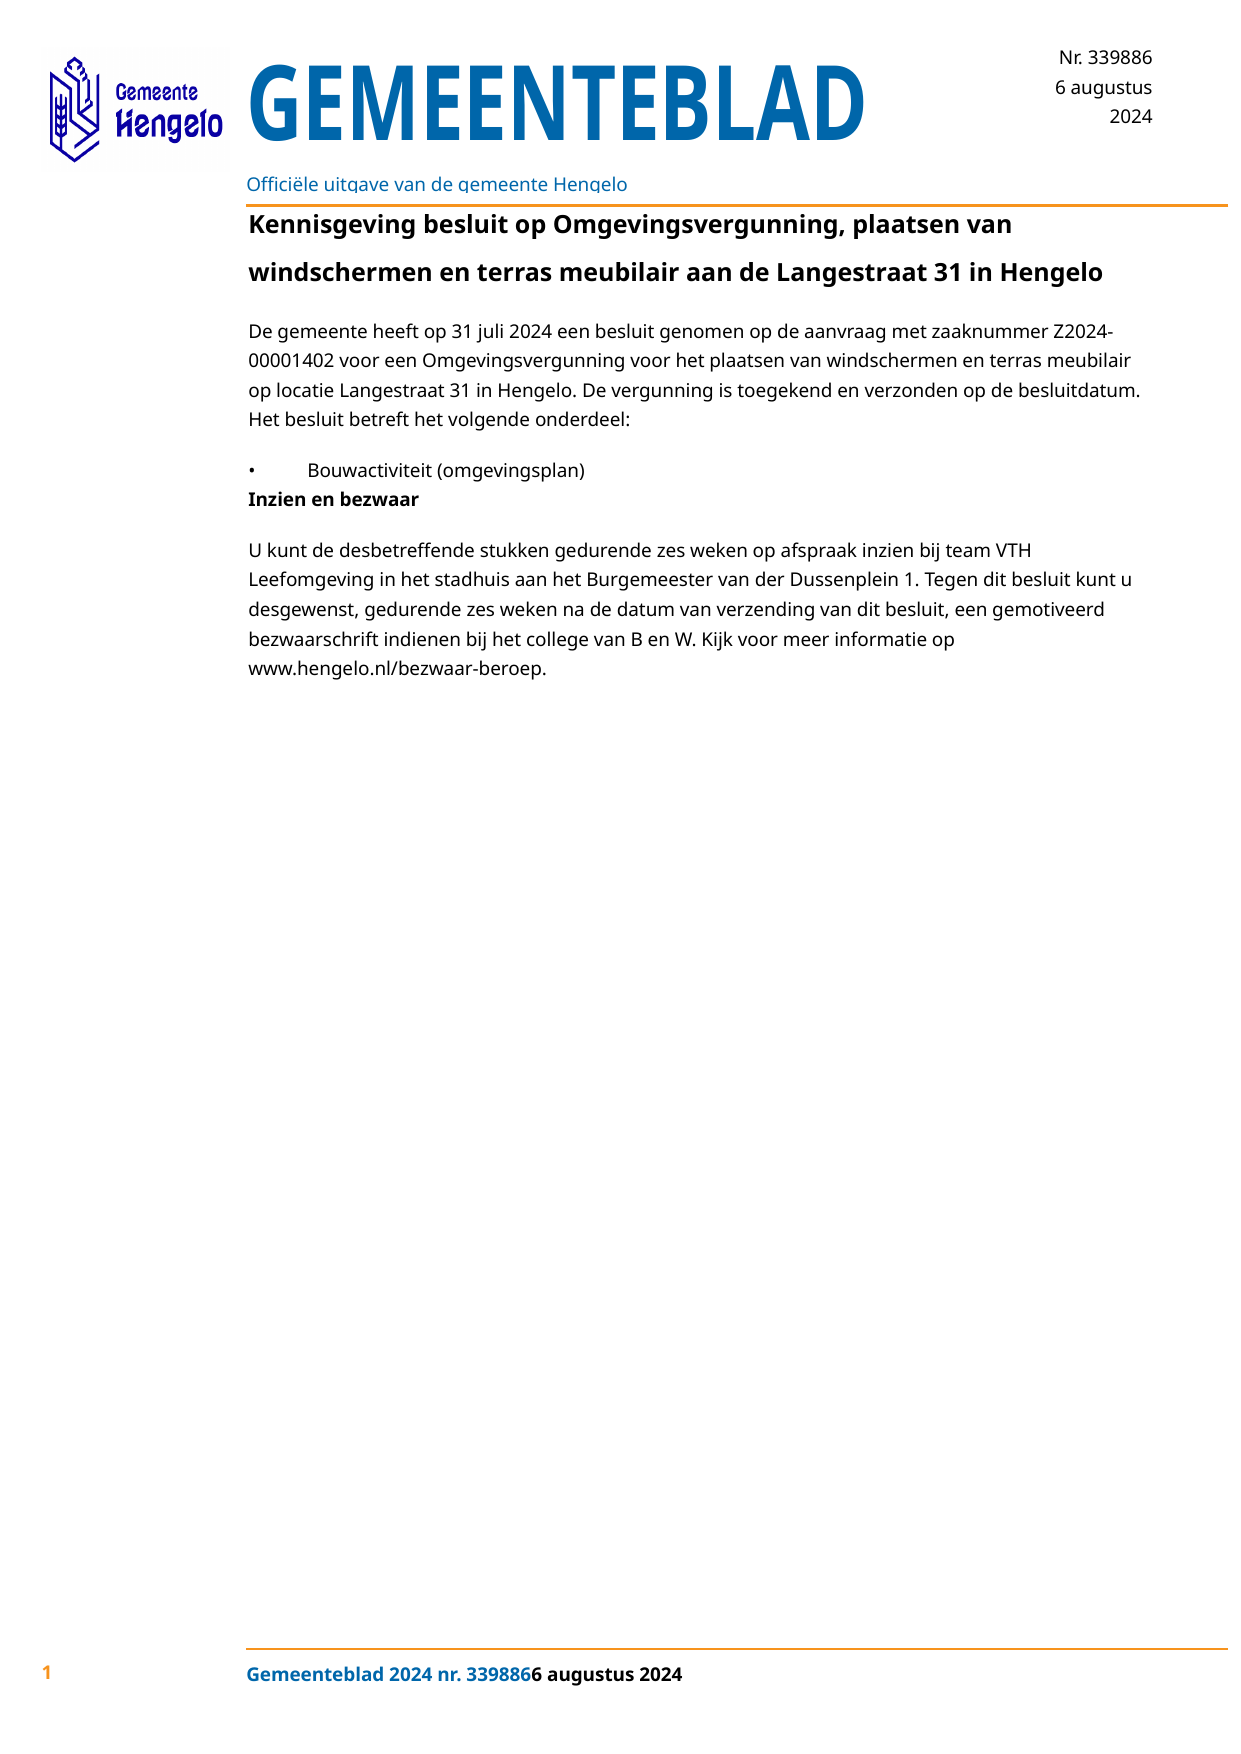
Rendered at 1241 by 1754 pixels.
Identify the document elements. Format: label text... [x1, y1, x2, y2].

text U kunt de desbetreffende stukken gedurende zes weken op afspraak inzien bij team VTH Leefomgeving in het stadhuis aan het Burgemeester van der Dussenplein 1. Tegen dit besluit kunt u desgewenst, gedurende zes weken na de datum van verzending van dit besluit, een gemotiveerd bezwaarschrift indienen bij het college van B en W. Kijk voor meer informatie op www.hengelo.nl/bezwaar-beroep. [248, 537, 1152, 681]
text De gemeente heeft op 31 juli 2024 een besluit genomen op de aanvraag met zaaknummer Z2024-00001402 voor een Omgevingsvergunning voor het plaatsen van windschermen en terras meubilair op locatie Langestraat 31 in Hengelo. De vergunning is toegekend en verzonden op de besluitdatum. Het besluit betreft het volgende onderdeel: [248, 318, 1152, 432]
picture [41, 47, 231, 172]
text Kennisgeving besluit op Omgevingsvergunning, plaatsen van windschermen en terras meubilair aan de Langestraat 31 in Hengelo [248, 207, 1152, 288]
text Inzien en bezwaar [248, 487, 1152, 512]
list Bouwactiviteit (omgevingsplan) [248, 457, 1152, 483]
